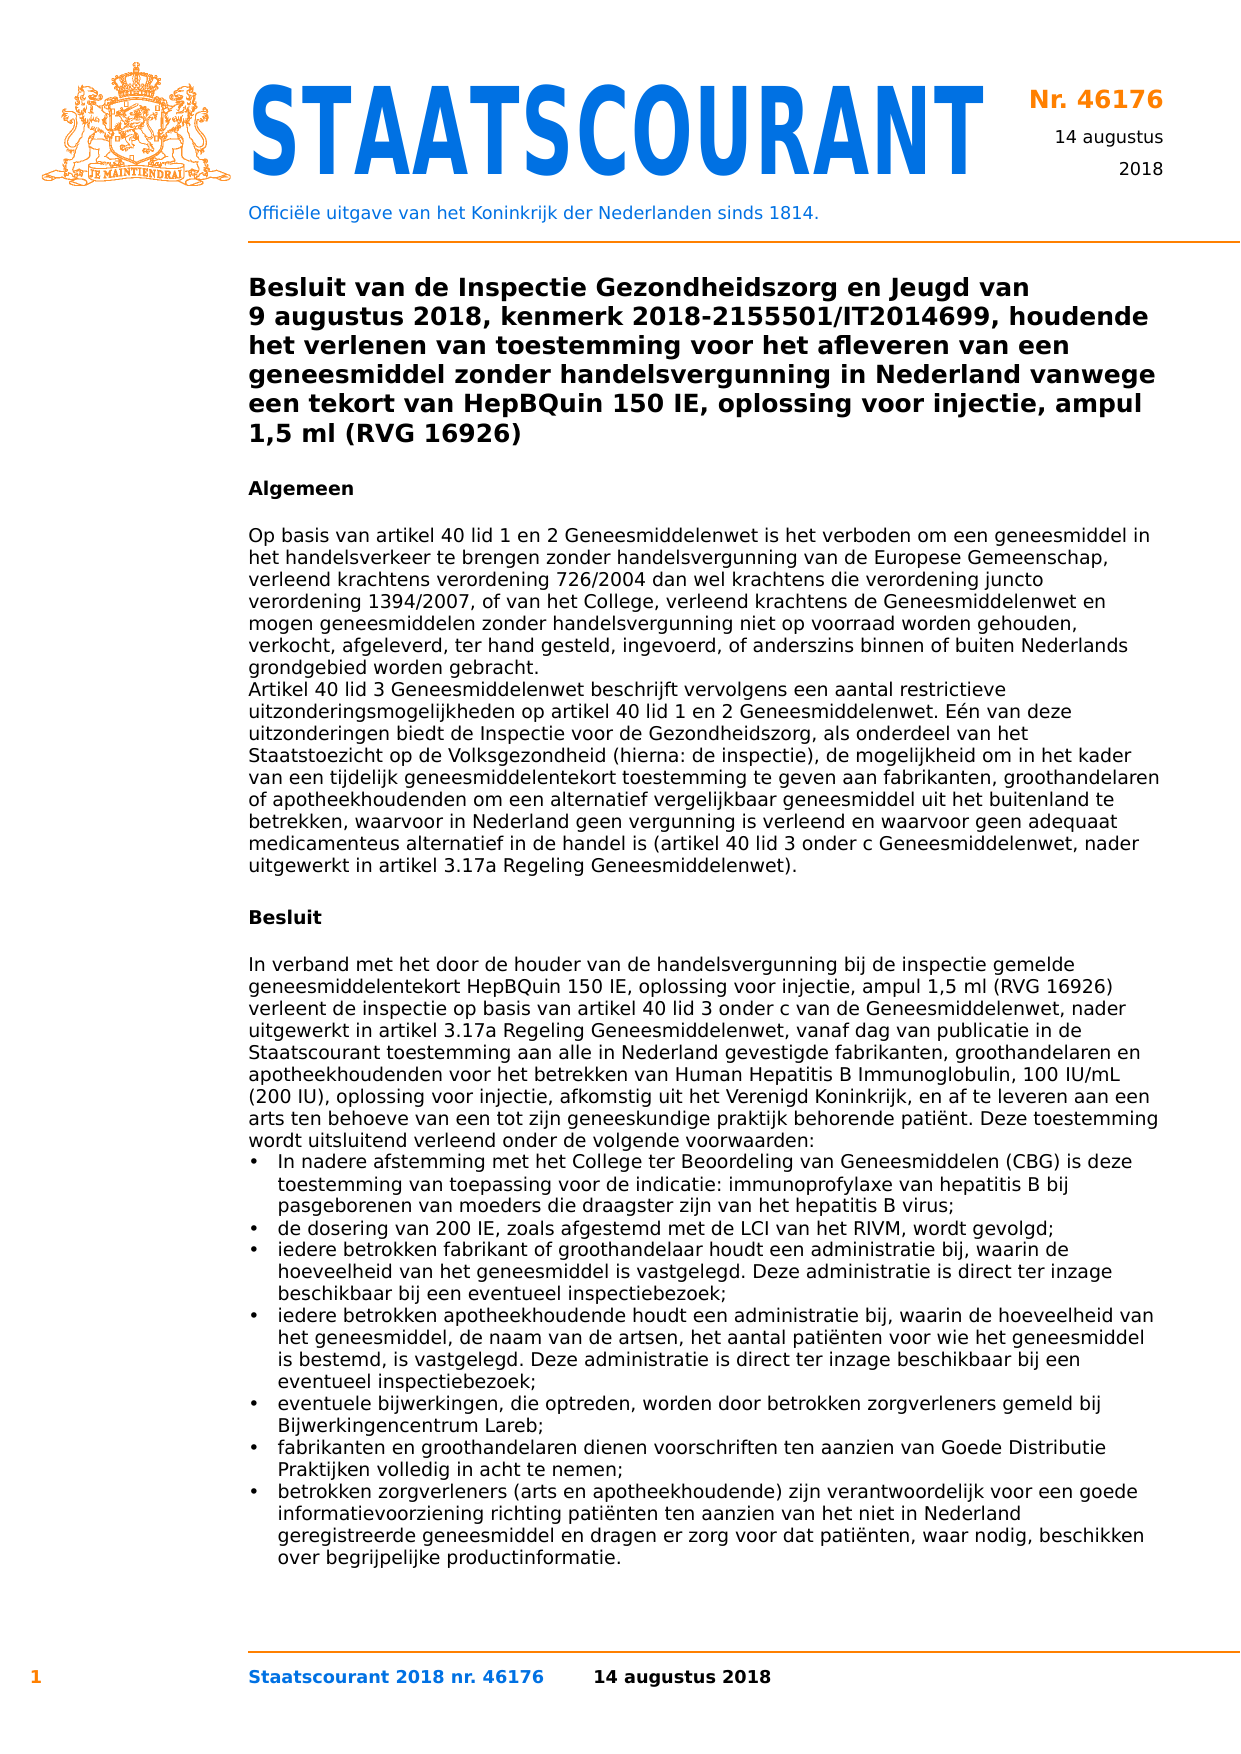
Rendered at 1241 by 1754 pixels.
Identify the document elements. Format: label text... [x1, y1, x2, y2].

text • iedere betrokken fabrikant of groothandelaar houdt een administratie bij, waarin de hoeveelheid van het geneesmiddel is vastgelegd. Deze administratie is direct ter inzage beschikbaar bij een eventueel inspectiebezoek; [248, 1239, 1163, 1305]
table_header STAATSCOURANT [248, 62, 998, 203]
table_cell 2018 [998, 153, 1240, 203]
subtitle Besluit van de Inspectie Gezondheidszorg en Jeugd van 9 augustus 2018, kenmerk 2018-2155501/IT2014699, houdende het verlenen van toestemming voor het afleveren van een geneesmiddel zonder handelsvergunning in Nederland vanwege een tekort van HepBQuin 150 IE, oplossing voor injectie, ampul 1,5 ml (RVG 16926) [248, 273, 1163, 448]
subtitle Algemeen [248, 478, 1163, 500]
text • eventuele bijwerkingen, die optreden, worden door betrokken zorgverleners gemeld bij Bijwerkingencentrum Lareb; [248, 1393, 1163, 1437]
text • In nadere afstemming met het College ter Beoordeling van Geneesmiddelen (CBG) is deze toestemming van toepassing voor de indicatie: immunoprofylaxe van hepatitis B bij pasgeborenen van moeders die draagster zijn van het hepatitis B virus; [248, 1151, 1163, 1217]
text In verband met het door de houder van de handelsvergunning bij de inspectie gemelde geneesmiddelentekort HepBQuin 150 IE, oplossing voor injectie, ampul 1,5 ml (RVG 16926) verleent de inspectie op basis van artikel 40 lid 3 onder c van de Geneesmiddelenwet, nader uitgewerkt in artikel 3.17a Regeling Geneesmiddelenwet, vanaf dag van publicatie in de Staatscourant toestemming aan alle in Nederland gevestigde fabrikanten, groothandelaren en apotheekhoudenden voor het betrekken van Human Hepatitis B Immunoglobulin, 100 IU/mL (200 IU), oplossing voor injectie, afkomstig uit het Verenigd Koninkrijk, en af te leveren aan een arts ten behoeve van een tot zijn geneeskundige praktijk behorende patiënt. Deze toestemming wordt uitsluitend verleend onder de volgende voorwaarden: [248, 954, 1163, 1151]
table_header [25, 62, 248, 241]
text Artikel 40 lid 3 Geneesmiddelenwet beschrijft vervolgens een aantal restrictieve uitzonderingsmogelijkheden op artikel 40 lid 1 en 2 Geneesmiddelenwet. Eén van deze uitzonderingen biedt de Inspectie voor de Gezondheidszorg, als onderdeel van het Staatstoezicht op de Volksgezondheid (hierna: de inspectie), de mogelijkheid om in het kader van een tijdelijk geneesmiddelentekort toestemming te geven aan fabrikanten, groothandelaren of apotheekhoudenden om een alternatief vergelijkbaar geneesmiddel uit het buitenland te betrekken, waarvoor in Nederland geen vergunning is verleend en waarvoor geen adequaat medicamenteus alternatief in de handel is (artikel 40 lid 3 onder c Geneesmiddelenwet, nader uitgewerkt in artikel 3.17a Regeling Geneesmiddelenwet). [248, 679, 1163, 877]
text Op basis van artikel 40 lid 1 en 2 Geneesmiddelenwet is het verboden om een geneesmiddel in het handelsverkeer te brengen zonder handelsvergunning van de Europese Gemeenschap, verleend krachtens verordening 726/2004 dan wel krachtens die verordening juncto verordening 1394/2007, of van het College, verleend krachtens de Geneesmiddelenwet en mogen geneesmiddelen zonder handelsvergunning niet op voorraad worden gehouden, verkocht, afgeleverd, ter hand gesteld, ingevoerd, of anderszins binnen of buiten Nederlands grondgebied worden gebracht. [248, 525, 1163, 679]
text • fabrikanten en groothandelaren dienen voorschriften ten aanzien van Goede Distributie Praktijken volledig in acht te nemen; [248, 1437, 1163, 1481]
table_header Nr. 46176 [998, 62, 1240, 121]
table_cell Officiële uitgave van het Koninkrijk der Nederlanden sinds 1814. [248, 203, 1240, 241]
picture [41, 62, 231, 186]
text • de dosering van 200 IE, zoals afgestemd met de LCI van het RIVM, wordt gevolgd; [248, 1217, 1163, 1239]
text • iedere betrokken apotheekhoudende houdt een administratie bij, waarin de hoeveelheid van het geneesmiddel, de naam van de artsen, het aantal patiënten voor wie het geneesmiddel is bestemd, is vastgelegd. Deze administratie is direct ter inzage beschikbaar bij een eventueel inspectiebezoek; [248, 1305, 1163, 1393]
subtitle Besluit [248, 907, 1163, 929]
text • betrokken zorgverleners (arts en apotheekhoudende) zijn verantwoordelijk voor een goede informatievoorziening richting patiënten ten aanzien van het niet in Nederland geregistreerde geneesmiddel en dragen er zorg voor dat patiënten, waar nodig, beschikken over begrijpelijke productinformatie. [248, 1481, 1163, 1569]
table_cell 14 augustus [998, 121, 1240, 153]
